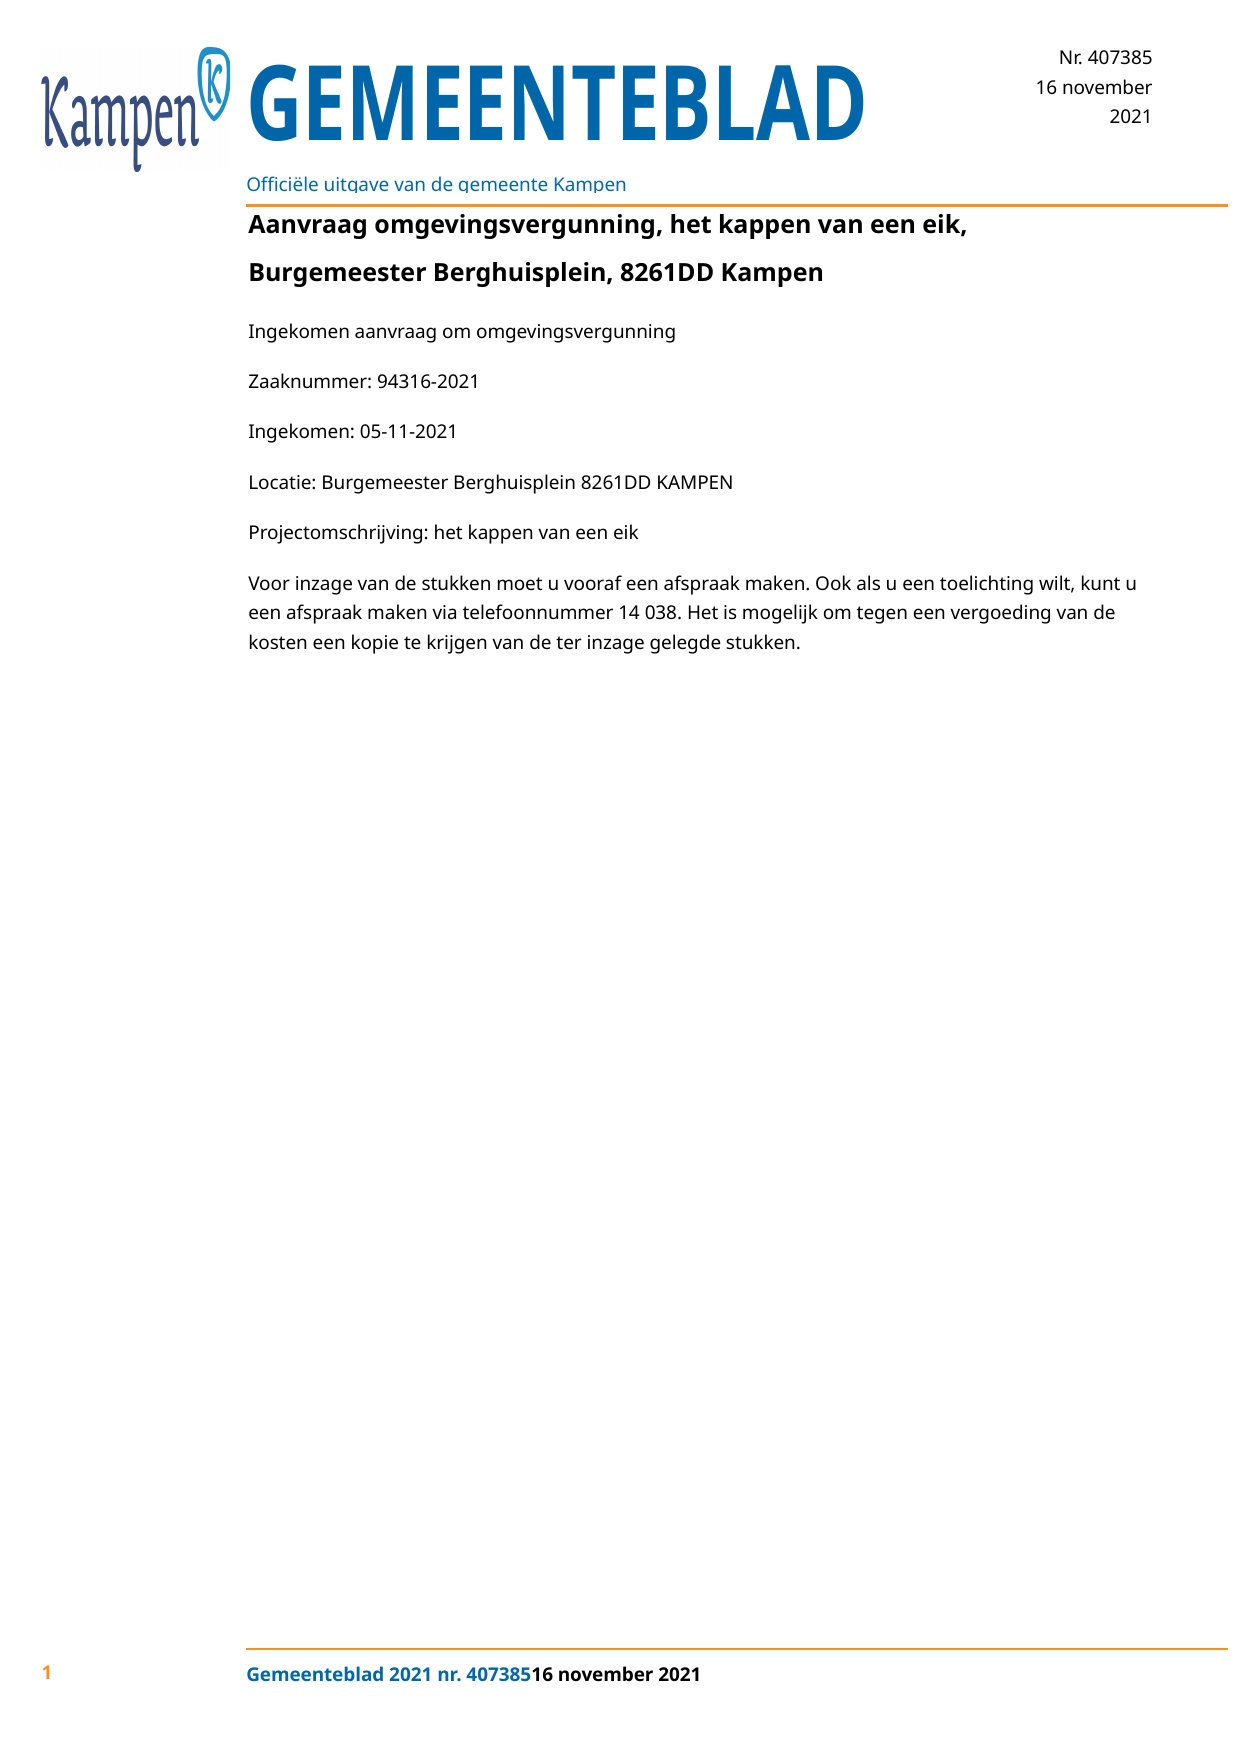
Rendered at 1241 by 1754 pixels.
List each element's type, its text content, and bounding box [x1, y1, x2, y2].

text Ingekomen aanvraag om omgevingsvergunning [248, 318, 1152, 344]
text Zaaknummer: 94316-2021 [248, 368, 1152, 394]
text Locatie: Burgemeester Berghuisplein 8261DD KAMPEN [248, 469, 1152, 495]
text Aanvraag omgevingsvergunning, het kappen van een eik, Burgemeester Berghuisplein, 8261DD Kampen [248, 207, 1152, 288]
text Projectomschrijving: het kappen van een eik [248, 519, 1152, 545]
text Ingekomen: 05-11-2021 [248, 419, 1152, 444]
text Voor inzage van de stukken moet u vooraf een afspraak maken. Ook als u een toelichting wilt, kunt u een afspraak maken via telefoonnummer 14 038. Het is mogelijk om tegen een vergoeding van de kosten een kopie te krijgen van de ter inzage gelegde stukken. [248, 570, 1152, 655]
picture [41, 47, 231, 172]
